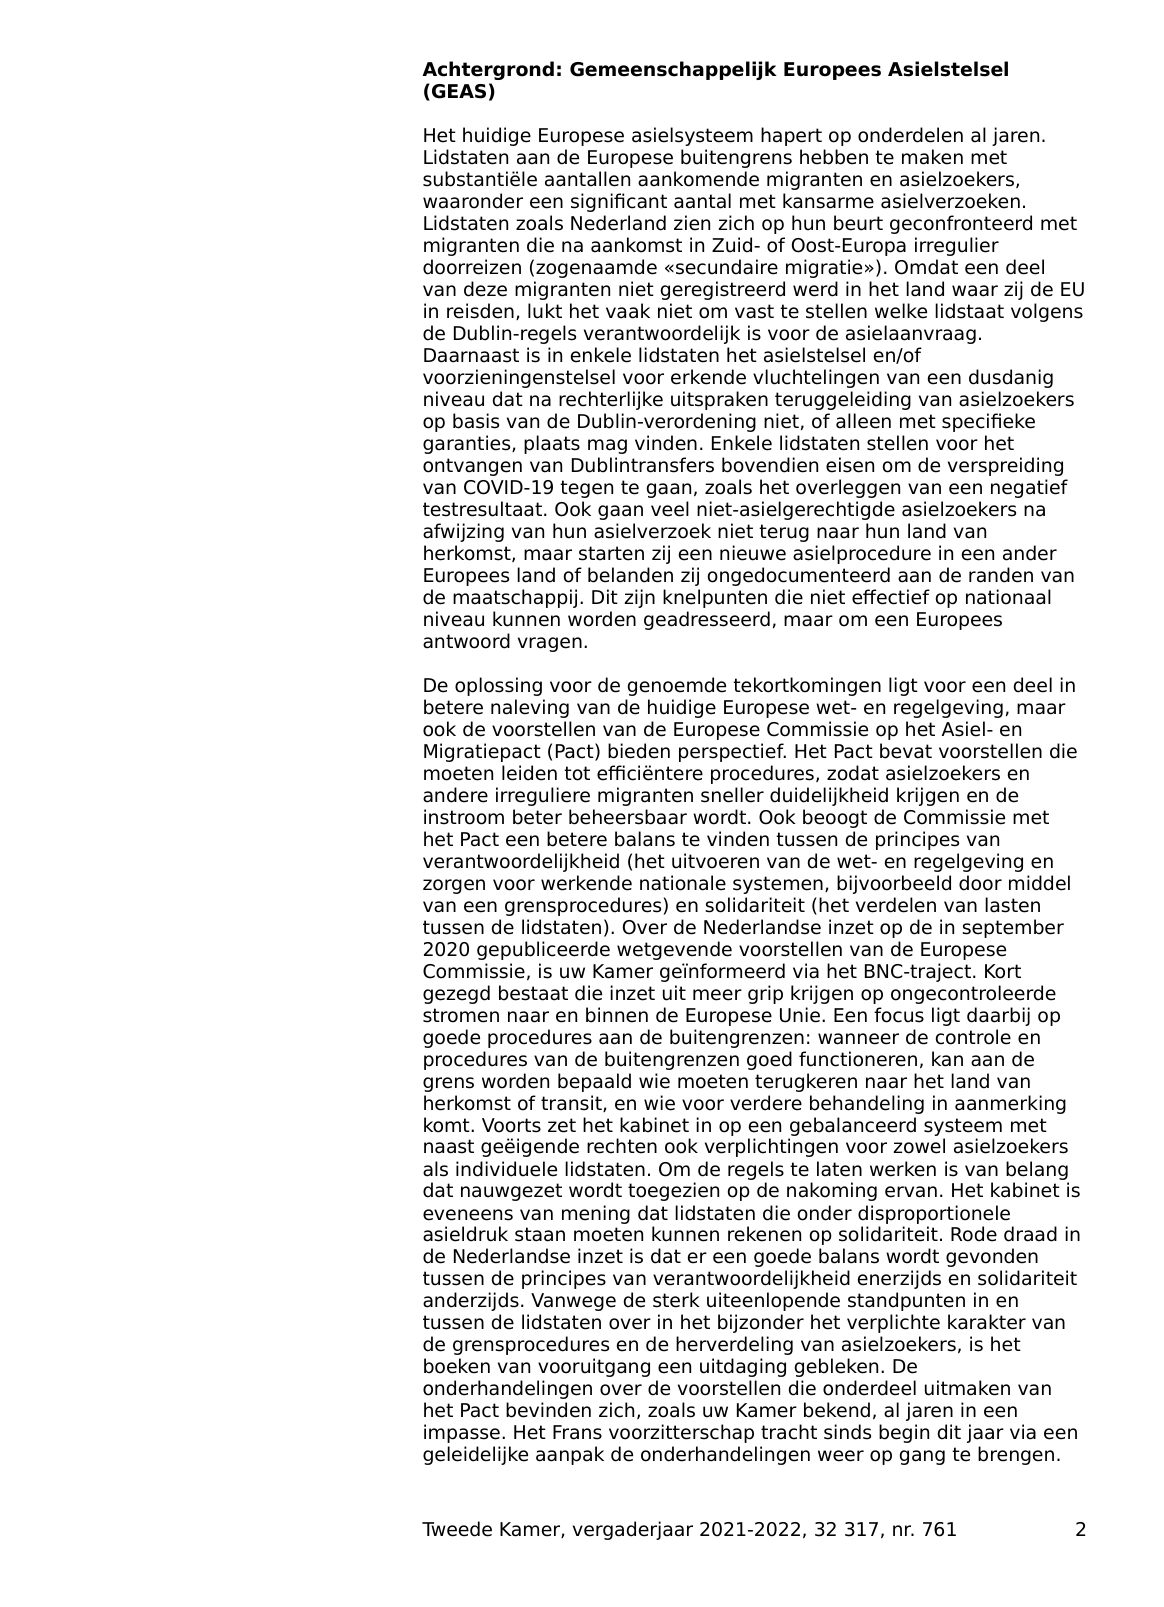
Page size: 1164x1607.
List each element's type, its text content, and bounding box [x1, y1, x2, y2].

text Het huidige Europese asielsysteem hapert op onderdelen al jaren. Lidstaten aan de Europese buitengrens hebben te maken met substantiële aantallen aankomende migranten en asielzoekers, waaronder een significant aantal met kansarme asielverzoeken. Lidstaten zoals Nederland zien zich op hun beurt geconfronteerd met migranten die na aankomst in Zuid- of Oost-Europa irregulier doorreizen (zogenaamde «secundaire migratie»). Omdat een deel van deze migranten niet geregistreerd werd in het land waar zij de EU in reisden, lukt het vaak niet om vast te stellen welke lidstaat volgens de Dublin-regels verantwoordelijk is voor de asielaanvraag. Daarnaast is in enkele lidstaten het asielstelsel en/of voorzieningenstelsel voor erkende vluchtelingen van een dusdanig niveau dat na rechterlijke uitspraken teruggeleiding van asielzoekers op basis van de Dublin-verordening niet, of alleen met specifieke garanties, plaats mag vinden. Enkele lidstaten stellen voor het ontvangen van Dublintransfers bovendien eisen om de verspreiding van COVID-19 tegen te gaan, zoals het overleggen van een negatief testresultaat. Ook gaan veel niet-asielgerechtigde asielzoekers na afwijzing van hun asielverzoek niet terug naar hun land van herkomst, maar starten zij een nieuwe asielprocedure in een ander Europees land of belanden zij ongedocumenteerd aan de randen van de maatschappij. Dit zijn knelpunten die niet effectief op nationaal niveau kunnen worden geadresseerd, maar om een Europees antwoord vragen. [422, 125, 1087, 653]
subtitle Achtergrond: Gemeenschappelijk Europees Asielstelsel (GEAS) [422, 59, 1087, 103]
text De oplossing voor de genoemde tekortkomingen ligt voor een deel in betere naleving van de huidige Europese wet- en regelgeving, maar ook de voorstellen van de Europese Commissie op het Asiel- en Migratiepact (Pact) bieden perspectief. Het Pact bevat voorstellen die moeten leiden tot efficiëntere procedures, zodat asielzoekers en andere irreguliere migranten sneller duidelijkheid krijgen en de instroom beter beheersbaar wordt. Ook beoogt de Commissie met het Pact een betere balans te vinden tussen de principes van verantwoordelijkheid (het uitvoeren van de wet- en regelgeving en zorgen voor werkende nationale systemen, bijvoorbeeld door middel van een grensprocedures) en solidariteit (het verdelen van lasten tussen de lidstaten). Over de Nederlandse inzet op de in september 2020 gepubliceerde wetgevende voorstellen van de Europese Commissie, is uw Kamer geïnformeerd via het BNC-traject. Kort gezegd bestaat die inzet uit meer grip krijgen op ongecontroleerde stromen naar en binnen de Europese Unie. Een focus ligt daarbij op goede procedures aan de buitengrenzen: wanneer de controle en procedures van de buitengrenzen goed functioneren, kan aan de grens worden bepaald wie moeten terugkeren naar het land van herkomst of transit, en wie voor verdere behandeling in aanmerking komt. Voorts zet het kabinet in op een gebalanceerd systeem met naast geëigende rechten ook verplichtingen voor zowel asielzoekers als individuele lidstaten. Om de regels te laten werken is van belang dat nauwgezet wordt toegezien op de nakoming ervan. Het kabinet is eveneens van mening dat lidstaten die onder disproportionele asieldruk staan moeten kunnen rekenen op solidariteit. Rode draad in de Nederlandse inzet is dat er een goede balans wordt gevonden tussen de principes van verantwoordelijkheid enerzijds en solidariteit anderzijds. Vanwege de sterk uiteenlopende standpunten in en tussen de lidstaten over in het bijzonder het verplichte karakter van de grensprocedures en de herverdeling van asielzoekers, is het boeken van vooruitgang een uitdaging gebleken. De onderhandelingen over de voorstellen die onderdeel uitmaken van het Pact bevinden zich, zoals uw Kamer bekend, al jaren in een impasse. Het Frans voorzitterschap tracht sinds begin dit jaar via een geleidelijke aanpak de onderhandelingen weer op gang te brengen. [422, 675, 1087, 1466]
